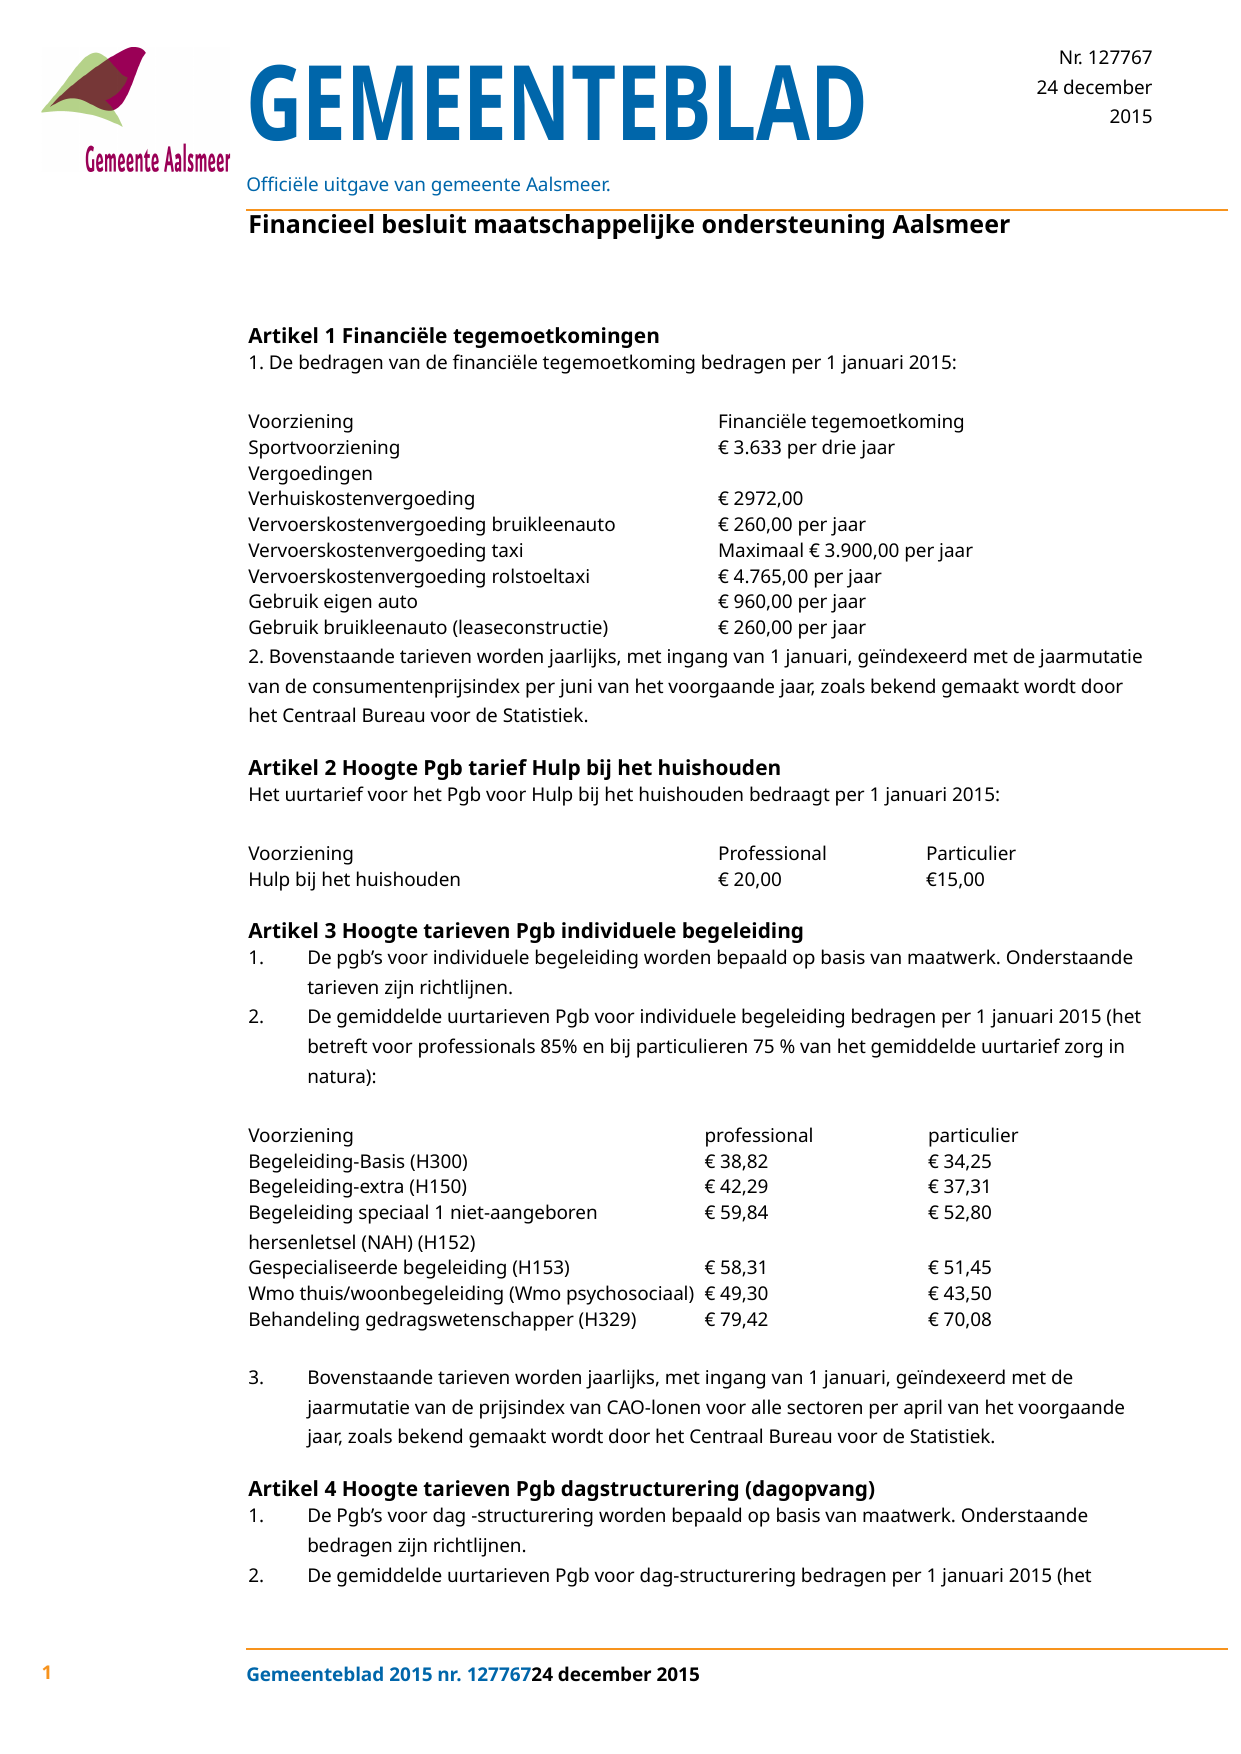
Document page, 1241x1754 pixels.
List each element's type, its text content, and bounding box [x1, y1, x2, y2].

table_cell Vergoedingen [248, 460, 718, 486]
table_cell € 70,08 [928, 1306, 1152, 1332]
table_cell Maximaal € 3.900,00 per jaar [718, 537, 1152, 563]
table_cell € 42,29 [704, 1174, 928, 1199]
table_header Particulier [926, 841, 1152, 866]
list De gemiddelde uurtarieven Pgb voor dag-structurering bedragen per 1 januari 2015 (het [248, 1562, 1152, 1587]
table_cell Begeleiding-extra (H150) [248, 1174, 704, 1199]
table_cell € 37,31 [928, 1174, 1152, 1199]
text 1. De bedragen van de financiële tegemoetkoming bedragen per 1 januari 2015: [248, 349, 1152, 375]
table_header Financiële tegemoetkoming [718, 409, 1152, 434]
text Artikel 3 Hoogte tarieven Pgb individuele begeleiding [248, 916, 1152, 944]
table_cell € 260,00 per jaar [718, 511, 1152, 537]
table_header professional [704, 1122, 928, 1148]
table_cell Gebruik bruikleenauto (leaseconstructie) [248, 614, 718, 640]
table_cell € 49,30 [704, 1280, 928, 1306]
text Artikel 1 Financiële tegemoetkomingen [248, 321, 1152, 349]
table_header particulier [928, 1122, 1152, 1148]
table_cell € 2972,00 [718, 486, 1152, 511]
table_cell Hulp bij het huishouden [248, 866, 718, 892]
table_cell € 34,25 [928, 1148, 1152, 1173]
table_header Professional [718, 841, 926, 866]
table_cell Vervoerskostenvergoeding bruikleenauto [248, 511, 718, 537]
table_cell € 59,84 [704, 1199, 928, 1254]
text 2. Bovenstaande tarieven worden jaarlijks, met ingang van 1 januari, geïndexeerd met de jaarmutatie van de consumentenprijsindex per juni van het voorgaande jaar, zoals bekend gemaakt wordt door het Centraal Bureau voor de Statistiek. [248, 643, 1152, 728]
list De pgb’s voor individuele begeleiding worden bepaald op basis van maatwerk. Onderstaande tarieven zijn richtlijnen. [248, 944, 1152, 1000]
list Bovenstaande tarieven worden jaarlijks, met ingang van 1 januari, geïndexeerd met de jaarmutatie van de prijsindex van CAO-lonen voor alle sectoren per april van het voorgaande jaar, zoals bekend gemaakt wordt door het Centraal Bureau voor de Statistiek. [248, 1364, 1152, 1449]
table_cell € 51,45 [928, 1255, 1152, 1280]
table_cell Gebruik eigen auto [248, 589, 718, 614]
table_cell € 3.633 per drie jaar [718, 434, 1152, 460]
list De gemiddelde uurtarieven Pgb voor individuele begeleiding bedragen per 1 januari 2015 (het betreft voor professionals 85% en bij particulieren 75 % van het gemiddelde uurtarief zorg in natura): [248, 1004, 1152, 1088]
table_cell €15,00 [926, 866, 1152, 892]
text Het uurtarief voor het Pgb voor Hulp bij het huishouden bedraagt per 1 januari 2015: [248, 781, 1152, 807]
table_cell € 260,00 per jaar [718, 614, 1152, 640]
text Artikel 2 Hoogte Pgb tarief Hulp bij het huishouden [248, 753, 1152, 781]
table_header Voorziening [248, 409, 718, 434]
table_cell € 79,42 [704, 1306, 928, 1332]
table_cell [718, 460, 1152, 486]
table_cell Wmo thuis/woonbegeleiding (Wmo psychosociaal) [248, 1280, 704, 1306]
table_cell Verhuiskostenvergoeding [248, 486, 718, 511]
table_cell Begeleiding speciaal 1 niet-aangeboren hersenletsel (NAH) (H152) [248, 1199, 704, 1254]
table_cell Sportvoorziening [248, 434, 718, 460]
table_cell Gespecialiseerde begeleiding (H153) [248, 1255, 704, 1280]
table_cell € 38,82 [704, 1148, 928, 1173]
table_cell € 4.765,00 per jaar [718, 563, 1152, 588]
table_cell Behandeling gedragswetenschapper (H329) [248, 1306, 704, 1332]
text Artikel 4 Hoogte tarieven Pgb dagstructurering (dagopvang) [248, 1474, 1152, 1503]
table_cell Begeleiding-Basis (H300) [248, 1148, 704, 1173]
list De Pgb’s voor dag -structurering worden bepaald op basis van maatwerk. Onderstaande bedragen zijn richtlijnen. [248, 1503, 1152, 1558]
table_cell Vervoerskostenvergoeding rolstoeltaxi [248, 563, 718, 588]
text Financieel besluit maatschappelijke ondersteuning Aalsmeer [248, 211, 1152, 241]
table_header Voorziening [248, 841, 718, 866]
table_cell € 43,50 [928, 1280, 1152, 1306]
table_cell € 52,80 [928, 1199, 1152, 1254]
table_cell € 960,00 per jaar [718, 589, 1152, 614]
table_cell Vervoerskostenvergoeding taxi [248, 537, 718, 563]
table_header Voorziening [248, 1122, 704, 1148]
picture [41, 47, 231, 172]
table_cell € 58,31 [704, 1255, 928, 1280]
table_cell € 20,00 [718, 866, 926, 892]
